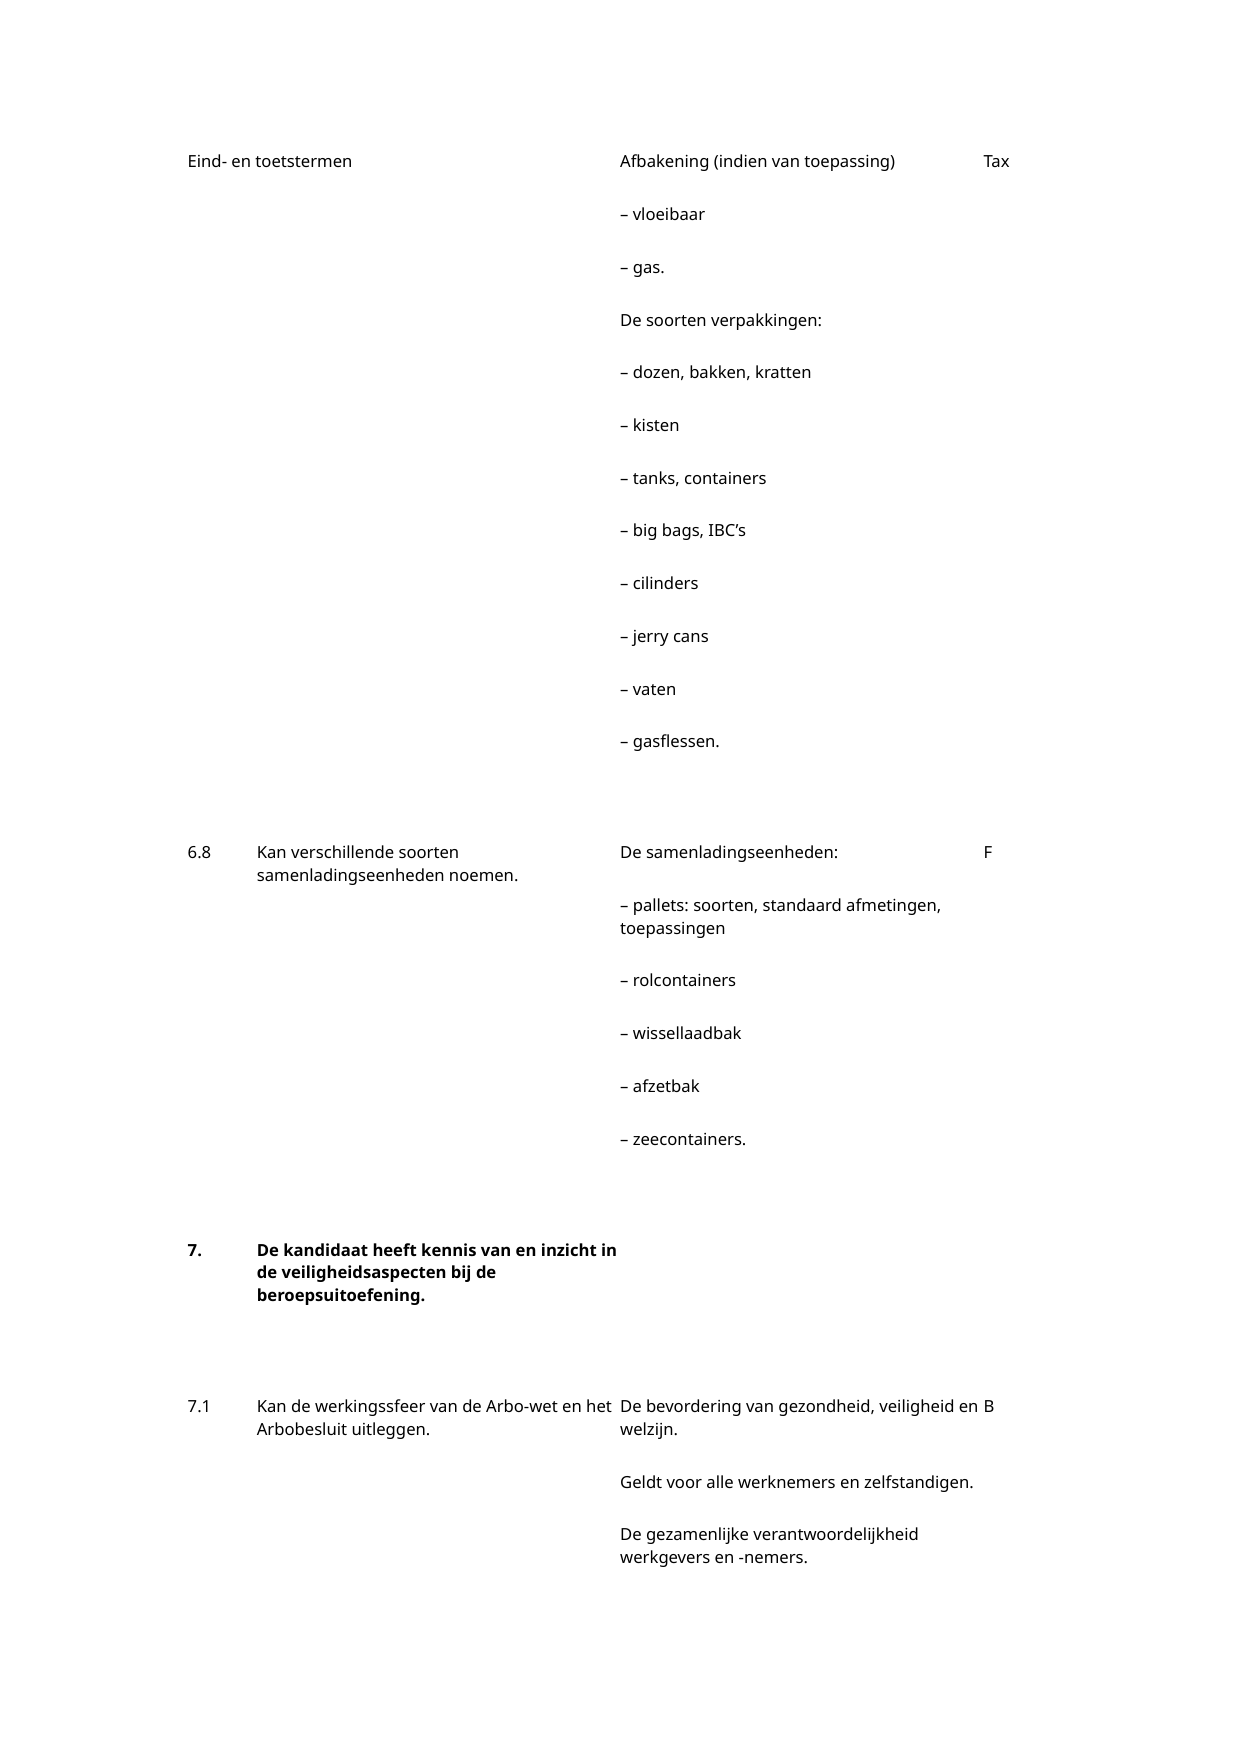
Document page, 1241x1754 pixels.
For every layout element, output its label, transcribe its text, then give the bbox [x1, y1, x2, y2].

table_cell [620, 1238, 983, 1336]
table_cell F [983, 841, 1053, 1180]
table_cell 6.8 [188, 841, 257, 1180]
table_cell [188, 1336, 257, 1395]
table_cell De samenladingseenheden: – pallets: soorten, standaard afmetingen, toepassingen – rolcontainers – wissellaadbak – afzetbak – zeecontainers. [620, 841, 983, 1180]
table_cell 7. [188, 1238, 257, 1336]
table_cell B [983, 1395, 1053, 1598]
table_cell [188, 783, 257, 841]
table_cell [983, 203, 1053, 782]
table_cell Kan de werkingssfeer van de Arbo-wet en het Arbobesluit uitleggen. [257, 1395, 620, 1598]
table_cell [620, 1336, 983, 1395]
table_cell [188, 203, 257, 782]
table_cell [620, 1180, 983, 1238]
table_cell [620, 783, 983, 841]
table_cell De bevordering van gezondheid, veiligheid en welzijn. Geldt voor alle werknemers en zelfstandigen. De gezamenlijke verantwoordelijkheid werkgevers en -nemers. [620, 1395, 983, 1598]
table_header Eind- en toetstermen [188, 150, 620, 203]
table_cell [983, 1238, 1053, 1336]
table_cell [983, 1180, 1053, 1238]
table_cell [257, 783, 620, 841]
table_cell [257, 203, 620, 782]
table_cell [257, 1180, 620, 1238]
table_header Afbakening (indien van toepassing) [620, 150, 983, 203]
table_cell 7.1 [188, 1395, 257, 1598]
table_cell [983, 1336, 1053, 1395]
table_header Tax [983, 150, 1053, 203]
table_cell De kandidaat heeft kennis van en inzicht in de veiligheidsaspecten bij de beroepsuitoefening. [257, 1238, 620, 1336]
table_cell [257, 1336, 620, 1395]
table_cell – vloeibaar – gas. De soorten verpakkingen: – dozen, bakken, kratten – kisten – tanks, containers – big bags, IBC’s – cilinders – jerry cans – vaten – gasflessen. [620, 203, 983, 782]
table_cell [188, 1180, 257, 1238]
table_cell [983, 783, 1053, 841]
table_cell Kan verschillende soorten samenladingseenheden noemen. [257, 841, 620, 1180]
